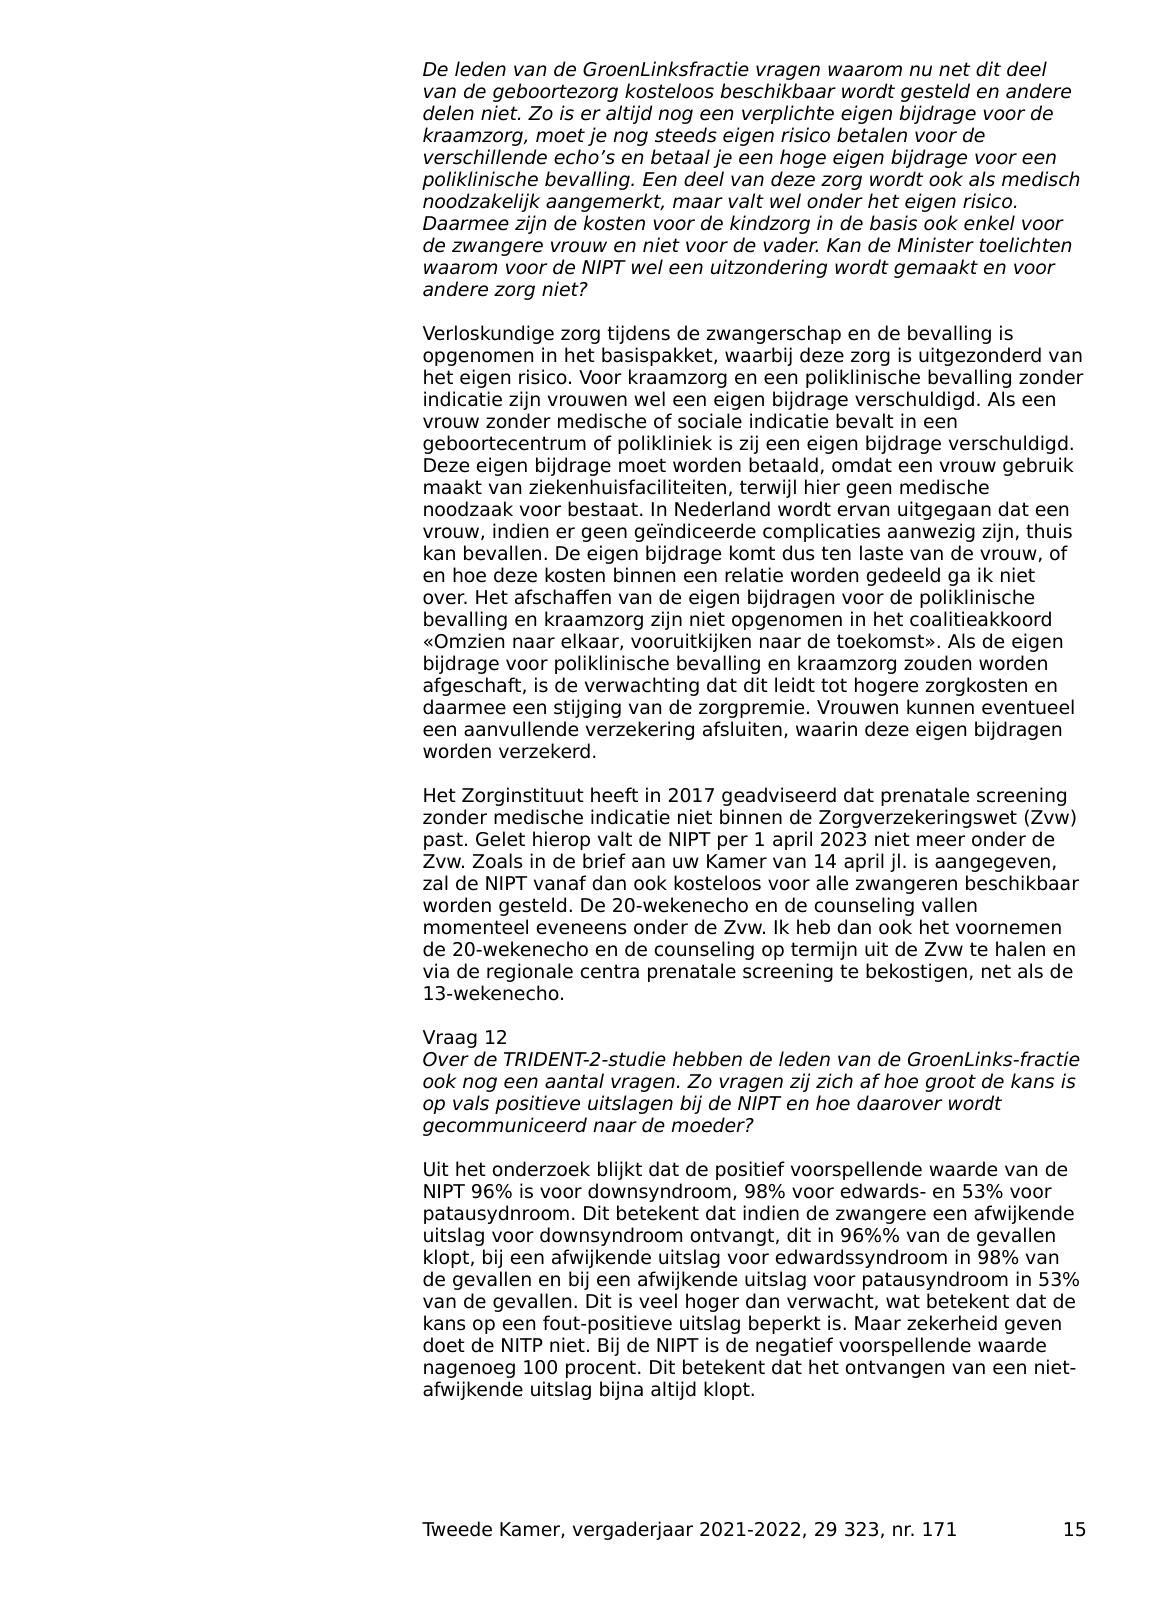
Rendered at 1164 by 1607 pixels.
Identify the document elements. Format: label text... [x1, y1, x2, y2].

text Vraag 12 [422, 1027, 1087, 1049]
text Over de TRIDENT-2-studie hebben de leden van de GroenLinks-fractie ook nog een aantal vragen. Zo vragen zij zich af hoe groot de kans is op vals positieve uitslagen bij de NIPT en hoe daarover wordt gecommuniceerd naar de moeder? [422, 1049, 1087, 1137]
text De leden van de GroenLinksfractie vragen waarom nu net dit deel van de geboortezorg kosteloos beschikbaar wordt gesteld en andere delen niet. Zo is er altijd nog een verplichte eigen bijdrage voor de kraamzorg, moet je nog steeds eigen risico betalen voor de verschillende echo’s en betaal je een hoge eigen bijdrage voor een poliklinische bevalling. Een deel van deze zorg wordt ook als medisch noodzakelijk aangemerkt, maar valt wel onder het eigen risico. Daarmee zijn de kosten voor de kindzorg in de basis ook enkel voor de zwangere vrouw en niet voor de vader. Kan de Minister toelichten waarom voor de NIPT wel een uitzondering wordt gemaakt en voor andere zorg niet? [422, 59, 1087, 301]
text Uit het onderzoek blijkt dat de positief voorspellende waarde van de NIPT 96% is voor downsyndroom, 98% voor edwards- en 53% voor patausydnroom. Dit betekent dat indien de zwangere een afwijkende uitslag voor downsyndroom ontvangt, dit in 96%% van de gevallen klopt, bij een afwijkende uitslag voor edwardssyndroom in 98% van de gevallen en bij een afwijkende uitslag voor patausyndroom in 53% van de gevallen. Dit is veel hoger dan verwacht, wat betekent dat de kans op een fout-positieve uitslag beperkt is. Maar zekerheid geven doet de NITP niet. Bij de NIPT is de negatief voorspellende waarde nagenoeg 100 procent. Dit betekent dat het ontvangen van een niet-afwijkende uitslag bijna altijd klopt. [422, 1159, 1087, 1401]
text Het Zorginstituut heeft in 2017 geadviseerd dat prenatale screening zonder medische indicatie niet binnen de Zorgverzekeringswet (Zvw) past. Gelet hierop valt de NIPT per 1 april 2023 niet meer onder de Zvw. Zoals in de brief aan uw Kamer van 14 april jl. is aangegeven, zal de NIPT vanaf dan ook kosteloos voor alle zwangeren beschikbaar worden gesteld. De 20-wekenecho en de counseling vallen momenteel eveneens onder de Zvw. Ik heb dan ook het voornemen de 20-wekenecho en de counseling op termijn uit de Zvw te halen en via de regionale centra prenatale screening te bekostigen, net als de 13-wekenecho. [422, 785, 1087, 1004]
text Verloskundige zorg tijdens de zwangerschap en de bevalling is opgenomen in het basispakket, waarbij deze zorg is uitgezonderd van het eigen risico. Voor kraamzorg en een poliklinische bevalling zonder indicatie zijn vrouwen wel een eigen bijdrage verschuldigd. Als een vrouw zonder medische of sociale indicatie bevalt in een geboortecentrum of polikliniek is zij een eigen bijdrage verschuldigd. Deze eigen bijdrage moet worden betaald, omdat een vrouw gebruik maakt van ziekenhuisfaciliteiten, terwijl hier geen medische noodzaak voor bestaat. In Nederland wordt ervan uitgegaan dat een vrouw, indien er geen geïndiceerde complicaties aanwezig zijn, thuis kan bevallen. De eigen bijdrage komt dus ten laste van de vrouw, of en hoe deze kosten binnen een relatie worden gedeeld ga ik niet over. Het afschaffen van de eigen bijdragen voor de poliklinische bevalling en kraamzorg zijn niet opgenomen in het coalitieakkoord «Omzien naar elkaar, vooruitkijken naar de toekomst». Als de eigen bijdrage voor poliklinische bevalling en kraamzorg zouden worden afgeschaft, is de verwachting dat dit leidt tot hogere zorgkosten en daarmee een stijging van de zorgpremie. Vrouwen kunnen eventueel een aanvullende verzekering afsluiten, waarin deze eigen bijdragen worden verzekerd. [422, 323, 1087, 763]
